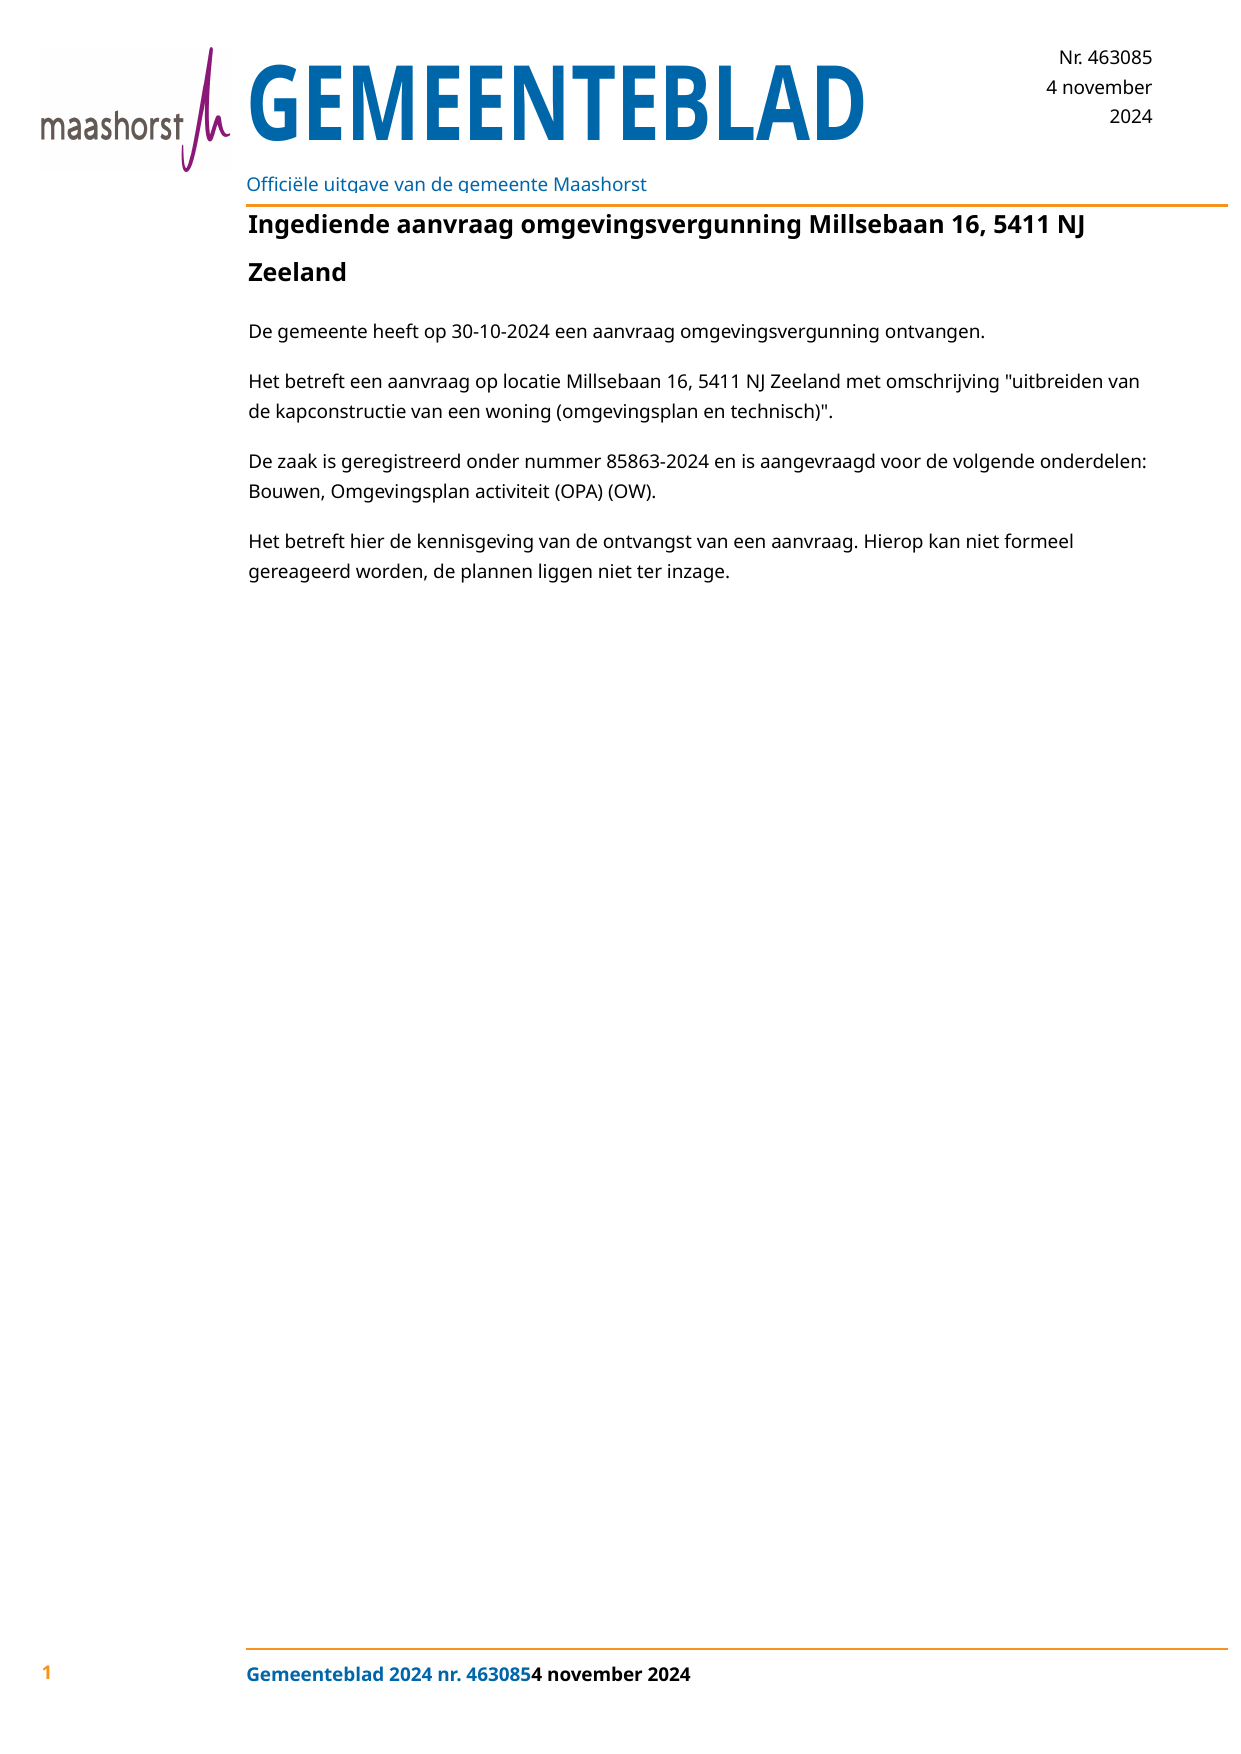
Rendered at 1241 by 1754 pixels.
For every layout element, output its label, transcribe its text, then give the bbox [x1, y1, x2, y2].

text Het betreft hier de kennisgeving van de ontvangst van een aanvraag. Hierop kan niet formeel gereageerd worden, de plannen liggen niet ter inzage. [248, 528, 1152, 584]
text Het betreft een aanvraag op locatie Millsebaan 16, 5411 NJ Zeeland met omschrijving "uitbreiden van de kapconstructie van een woning (omgevingsplan en technisch)". [248, 368, 1152, 424]
text Ingediende aanvraag omgevingsvergunning Millsebaan 16, 5411 NJ Zeeland [248, 207, 1152, 288]
text De gemeente heeft op 30-10-2024 een aanvraag omgevingsvergunning ontvangen. [248, 318, 1152, 344]
text De zaak is geregistreerd onder nummer 85863-2024 en is aangevraagd voor de volgende onderdelen: Bouwen, Omgevingsplan activiteit (OPA) (OW). [248, 448, 1152, 504]
picture [41, 47, 231, 172]
